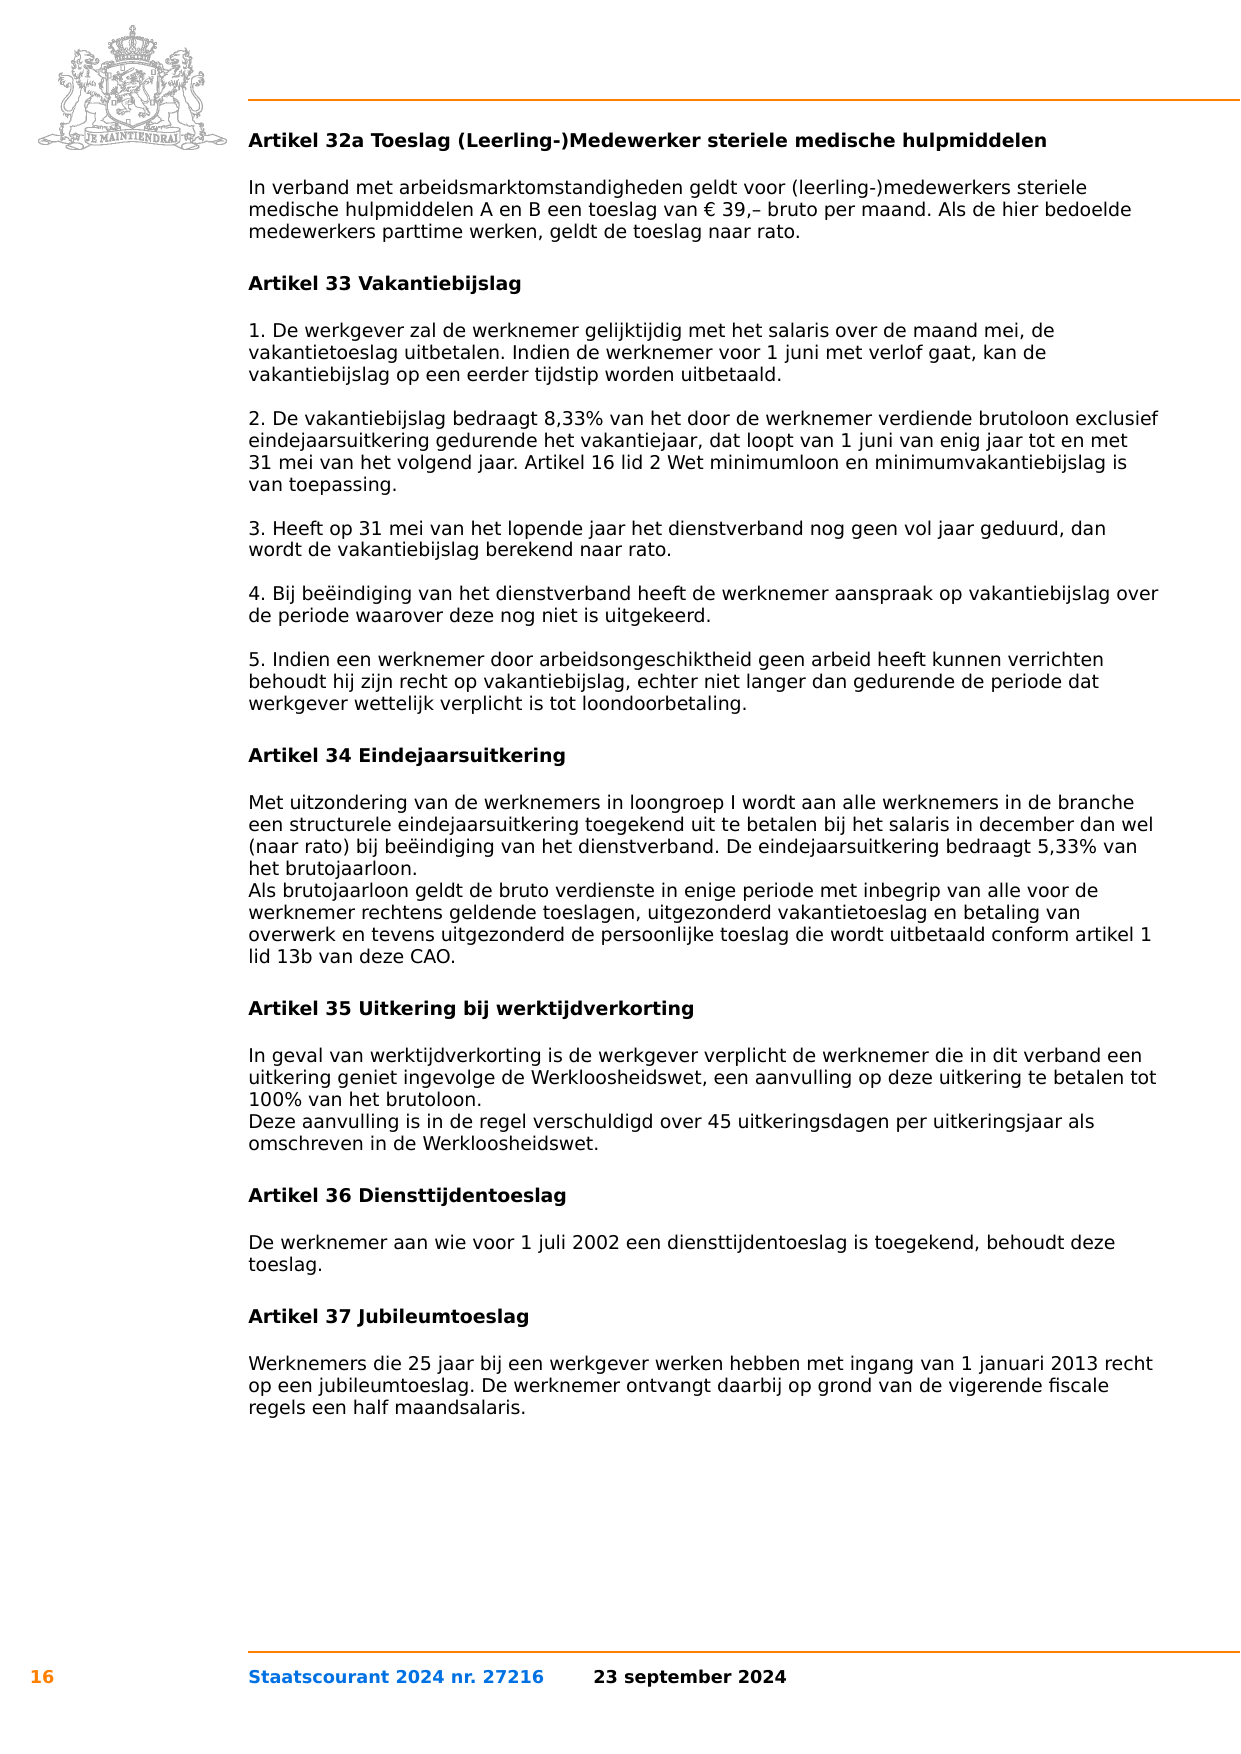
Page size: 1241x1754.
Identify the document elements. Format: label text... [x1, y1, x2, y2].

text Met uitzondering van de werknemers in loongroep I wordt aan alle werknemers in de branche een structurele eindejaarsuitkering toegekend uit te betalen bij het salaris in december dan wel (naar rato) bij beëindiging van het dienstverband. De eindejaarsuitkering bedraagt 5,33% van het brutojaarloon. [248, 792, 1163, 880]
text Als brutojaarloon geldt de bruto verdienste in enige periode met inbegrip van alle voor de werknemer rechtens geldende toeslagen, uitgezonderd vakantietoeslag en betaling van overwerk en tevens uitgezonderd de persoonlijke toeslag die wordt uitbetaald conform artikel 1 lid 13b van deze CAO. [248, 880, 1163, 968]
subtitle Artikel 34 Eindejaarsuitkering [248, 745, 1163, 767]
text 3. Heeft op 31 mei van het lopende jaar het dienstverband nog geen vol jaar geduurd, dan wordt de vakantiebijslag berekend naar rato. [248, 517, 1163, 561]
picture [38, 25, 227, 150]
subtitle Artikel 32a Toeslag (Leerling-)Medewerker steriele medische hulpmiddelen [248, 130, 1163, 152]
text In geval van werktijdverkorting is de werkgever verplicht de werknemer die in dit verband een uitkering geniet ingevolge de Werkloosheidswet, een aanvulling op deze uitkering te betalen tot 100% van het brutoloon. [248, 1045, 1163, 1111]
text 2. De vakantiebijslag bedraagt 8,33% van het door de werknemer verdiende brutoloon exclusief eindejaarsuitkering gedurende het vakantiejaar, dat loopt van 1 juni van enig jaar tot en met 31 mei van het volgend jaar. Artikel 16 lid 2 Wet minimumloon en minimumvakantiebijslag is van toepassing. [248, 408, 1163, 496]
text 1. De werkgever zal de werknemer gelijktijdig met het salaris over de maand mei, de vakantietoeslag uitbetalen. Indien de werknemer voor 1 juni met verlof gaat, kan de vakantiebijslag op een eerder tijdstip worden uitbetaald. [248, 320, 1163, 386]
text 5. Indien een werknemer door arbeidsongeschiktheid geen arbeid heeft kunnen verrichten behoudt hij zijn recht op vakantiebijslag, echter niet langer dan gedurende de periode dat werkgever wettelijk verplicht is tot loondoorbetaling. [248, 649, 1163, 715]
subtitle Artikel 33 Vakantiebijslag [248, 273, 1163, 295]
subtitle Artikel 36 Diensttijdentoeslag [248, 1185, 1163, 1207]
text 4. Bij beëindiging van het dienstverband heeft de werknemer aanspraak op vakantiebijslag over de periode waarover deze nog niet is uitgekeerd. [248, 583, 1163, 627]
text Deze aanvulling is in de regel verschuldigd over 45 uitkeringsdagen per uitkeringsjaar als omschreven in de Werkloosheidswet. [248, 1111, 1163, 1155]
subtitle Artikel 37 Jubileumtoeslag [248, 1306, 1163, 1328]
text In verband met arbeidsmarktomstandigheden geldt voor (leerling-)medewerkers steriele medische hulpmiddelen A en B een toeslag van € 39,– bruto per maand. Als de hier bedoelde medewerkers parttime werken, geldt de toeslag naar rato. [248, 177, 1163, 243]
text De werknemer aan wie voor 1 juli 2002 een diensttijdentoeslag is toegekend, behoudt deze toeslag. [248, 1232, 1163, 1276]
text Werknemers die 25 jaar bij een werkgever werken hebben met ingang van 1 januari 2013 recht op een jubileumtoeslag. De werknemer ontvangt daarbij op grond van de vigerende fiscale regels een half maandsalaris. [248, 1353, 1163, 1418]
subtitle Artikel 35 Uitkering bij werktijdverkorting [248, 998, 1163, 1020]
